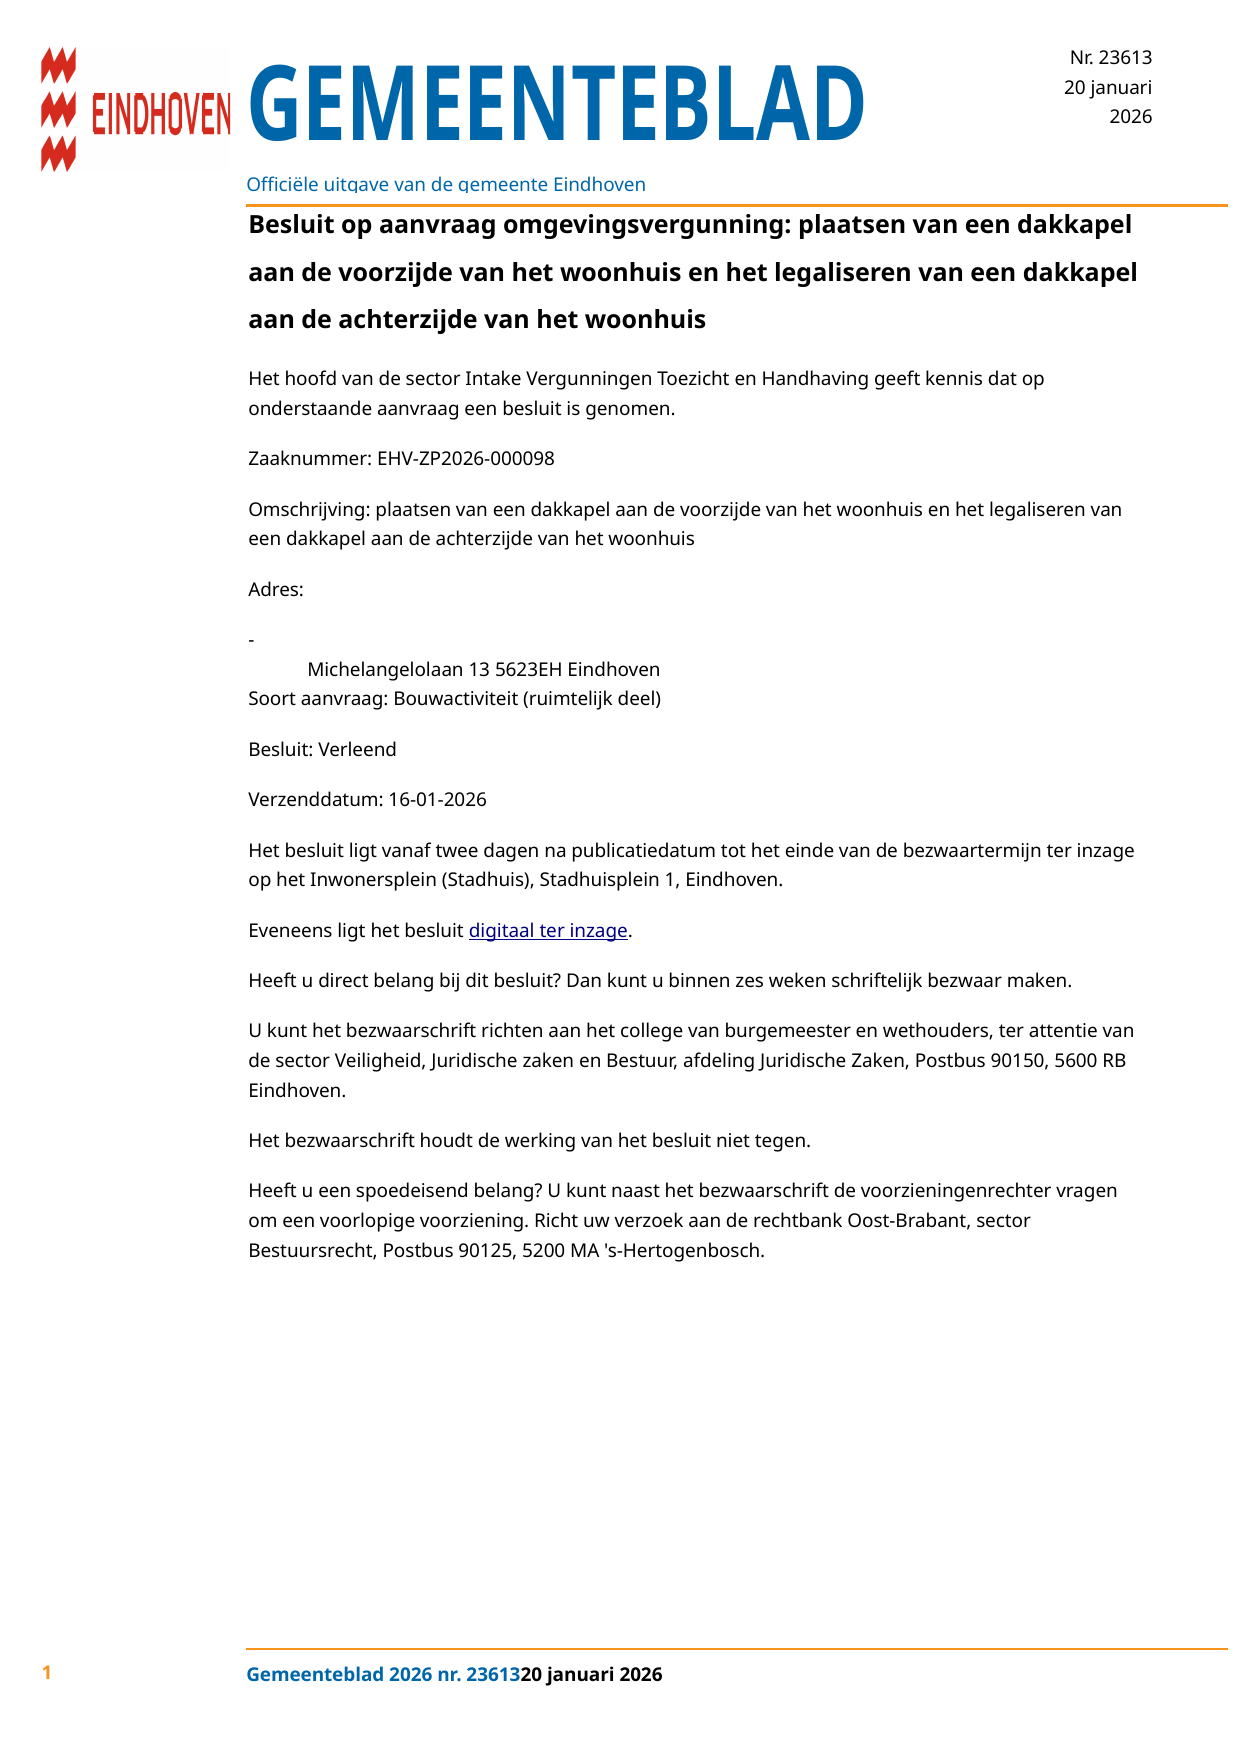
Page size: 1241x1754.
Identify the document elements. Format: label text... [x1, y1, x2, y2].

text Besluit: Verleend [248, 736, 1152, 762]
text Adres: [248, 576, 1152, 602]
text Zaaknummer: EHV-ZP2026-000098 [248, 446, 1152, 471]
text Het hoofd van de sector Intake Vergunningen Toezicht en Handhaving geeft kennis dat op onderstaande aanvraag een besluit is genomen. [248, 366, 1152, 421]
list Michelangelolaan 13 5623EH Eindhoven [248, 656, 1152, 682]
text Eveneens ligt het besluit digitaal ter inzage. [248, 917, 1152, 942]
text Heeft u direct belang bij dit besluit? Dan kunt u binnen zes weken schriftelijk bezwaar maken. [248, 967, 1152, 993]
text Besluit op aanvraag omgevingsvergunning: plaatsen van een dakkapel aan de voorzijde van het woonhuis en het legaliseren van een dakkapel aan de achterzijde van het woonhuis [248, 207, 1152, 336]
picture [41, 47, 231, 172]
text Omschrijving: plaatsen van een dakkapel aan de voorzijde van het woonhuis en het legaliseren van een dakkapel aan de achterzijde van het woonhuis [248, 496, 1152, 551]
text Het besluit ligt vanaf twee dagen na publicatiedatum tot het einde van de bezwaartermijn ter inzage op het Inwonersplein (Stadhuis), Stadhuisplein 1, Eindhoven. [248, 837, 1152, 892]
text Soort aanvraag: Bouwactiviteit (ruimtelijk deel) [248, 686, 1152, 711]
text Verzenddatum: 16-01-2026 [248, 786, 1152, 812]
text Heeft u een spoedeisend belang? U kunt naast het bezwaarschrift de voorzieningenrechter vragen om een voorlopige voorziening. Richt uw verzoek aan de rechtbank Oost-Brabant, sector Bestuursrecht, Postbus 90125, 5200 MA 's-Hertogenbosch. [248, 1178, 1152, 1262]
text U kunt het bezwaarschrift richten aan het college van burgemeester en wethouders, ter attentie van de sector Veiligheid, Juridische zaken en Bestuur, afdeling Juridische Zaken, Postbus 90150, 5600 RB Eindhoven. [248, 1018, 1152, 1102]
text Het bezwaarschrift houdt de werking van het besluit niet tegen. [248, 1127, 1152, 1153]
